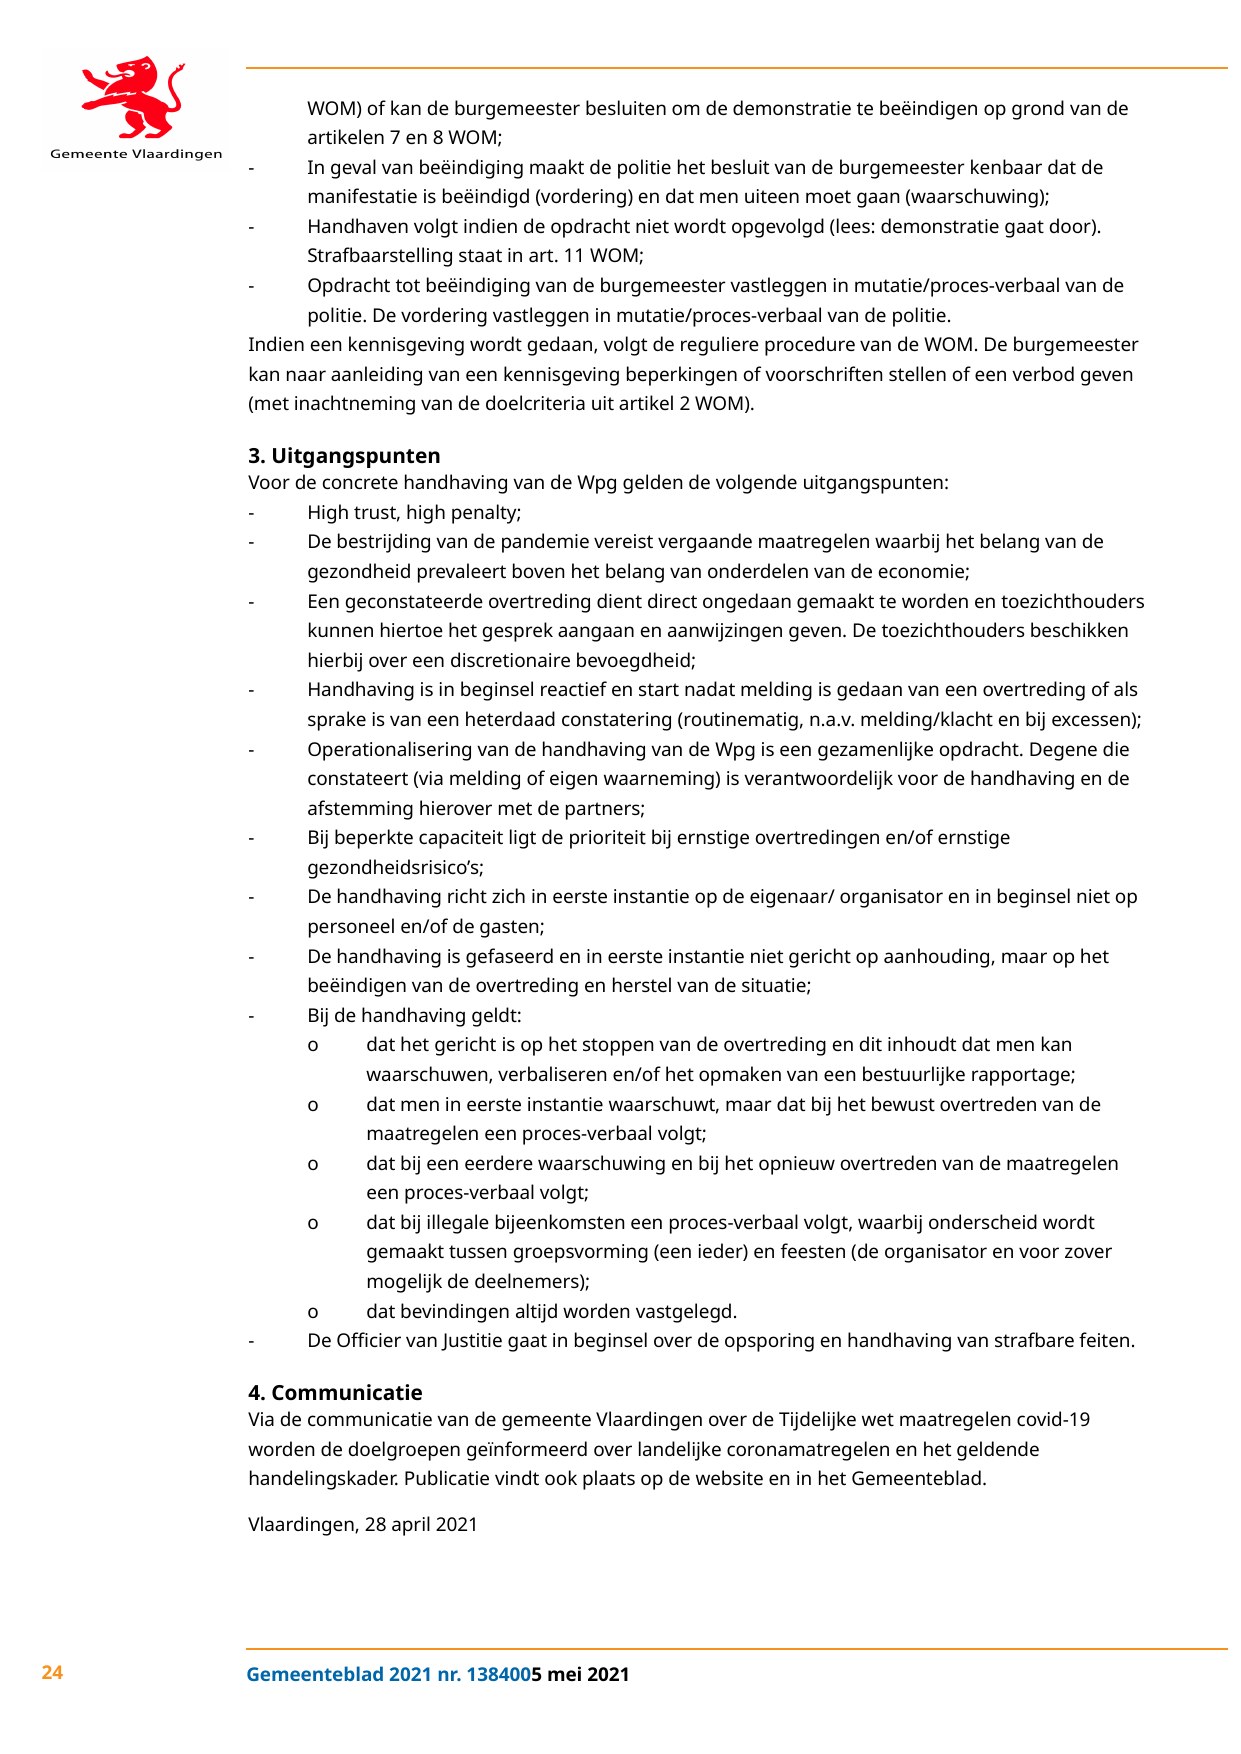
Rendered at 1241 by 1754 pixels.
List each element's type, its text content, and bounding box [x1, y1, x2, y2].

list Operationalisering van de handhaving van de Wpg is een gezamenlijke opdracht. Degene die constateert (via melding of eigen waarneming) is verantwoordelijk voor de handhaving en de afstemming hierover met de partners; [248, 736, 1152, 821]
list De bestrijding van de pandemie vereist vergaande maatregelen waarbij het belang van de gezondheid prevaleert boven het belang van onderdelen van de economie; [248, 529, 1152, 584]
list High trust, high penalty; [248, 499, 1152, 525]
list Bij beperkte capaciteit ligt de prioriteit bij ernstige overtredingen en/of ernstige gezondheidsrisico’s; [248, 824, 1152, 880]
text Voor de concrete handhaving van de Wpg gelden de volgende uitgangspunten: [248, 469, 1152, 495]
text Vlaardingen, 28 april 2021 [248, 1511, 1152, 1537]
list Handhaven volgt indien de opdracht niet wordt opgevolgd (lees: demonstratie gaat door). Strafbaarstelling staat in art. 11 WOM; [248, 213, 1152, 268]
text 4. Communicatie [248, 1378, 1152, 1406]
text Via de communicatie van de gemeente Vlaardingen over de Tijdelijke wet maatregelen covid-19 worden de doelgroepen geïnformeerd over landelijke coronamatregelen en het geldende handelingskader. Publicatie vindt ook plaats op de website en in het Gemeenteblad. [248, 1406, 1152, 1491]
text Indien een kennisgeving wordt gedaan, volgt de reguliere procedure van de WOM. De burgemeester kan naar aanleiding van een kennisgeving beperkingen of voorschriften stellen of een verbod geven (met inachtneming van de doelcriteria uit artikel 2 WOM). [248, 331, 1152, 416]
list WOM) of kan de burgemeester besluiten om de demonstratie te beëindigen op grond van de artikelen 7 en 8 WOM; [248, 95, 1152, 150]
list Handhaving is in beginsel reactief en start nadat melding is gedaan van een overtreding of als sprake is van een heterdaad constatering (routinematig, n.a.v. melding/klacht en bij excessen); [248, 677, 1152, 732]
list In geval van beëindiging maakt de politie het besluit van de burgemeester kenbaar dat de manifestatie is beëindigd (vordering) en dat men uiteen moet gaan (waarschuwing); [248, 154, 1152, 209]
list De Officier van Justitie gaat in beginsel over de opsporing en handhaving van strafbare feiten. [248, 1327, 1152, 1353]
list dat bij illegale bijeenkomsten een proces-verbaal volgt, waarbij onderscheid wordt gemaakt tussen groepsvorming (een ieder) en feesten (de organisator en voor zover mogelijk de deelnemers); [307, 1209, 1152, 1294]
list Opdracht tot beëindiging van de burgemeester vastleggen in mutatie/proces-verbaal van de politie. De vordering vastleggen in mutatie/proces-verbaal van de politie. [248, 272, 1152, 328]
text 3. Uitgangspunten [248, 441, 1152, 469]
list dat bevindingen altijd worden vastgelegd. [307, 1298, 1152, 1323]
list Bij de handhaving geldt: [248, 1002, 1152, 1028]
list dat men in eerste instantie waarschuwt, maar dat bij het bewust overtreden van de maatregelen een proces-verbaal volgt; [307, 1091, 1152, 1146]
list dat bij een eerdere waarschuwing en bij het opnieuw overtreden van de maatregelen een proces-verbaal volgt; [307, 1150, 1152, 1205]
list Een geconstateerde overtreding dient direct ongedaan gemaakt te worden en toezichthouders kunnen hiertoe het gesprek aangaan en aanwijzingen geven. De toezichthouders beschikken hierbij over een discretionaire bevoegdheid; [248, 588, 1152, 673]
list De handhaving is gefaseerd en in eerste instantie niet gericht op aanhouding, maar op het beëindigen van de overtreding en herstel van de situatie; [248, 943, 1152, 998]
list De handhaving richt zich in eerste instantie op de eigenaar/ organisator en in beginsel niet op personeel en/of de gasten; [248, 884, 1152, 939]
picture [41, 47, 231, 172]
list dat het gericht is op het stoppen van de overtreding en dit inhoudt dat men kan waarschuwen, verbaliseren en/of het opmaken van een bestuurlijke rapportage; [307, 1032, 1152, 1087]
